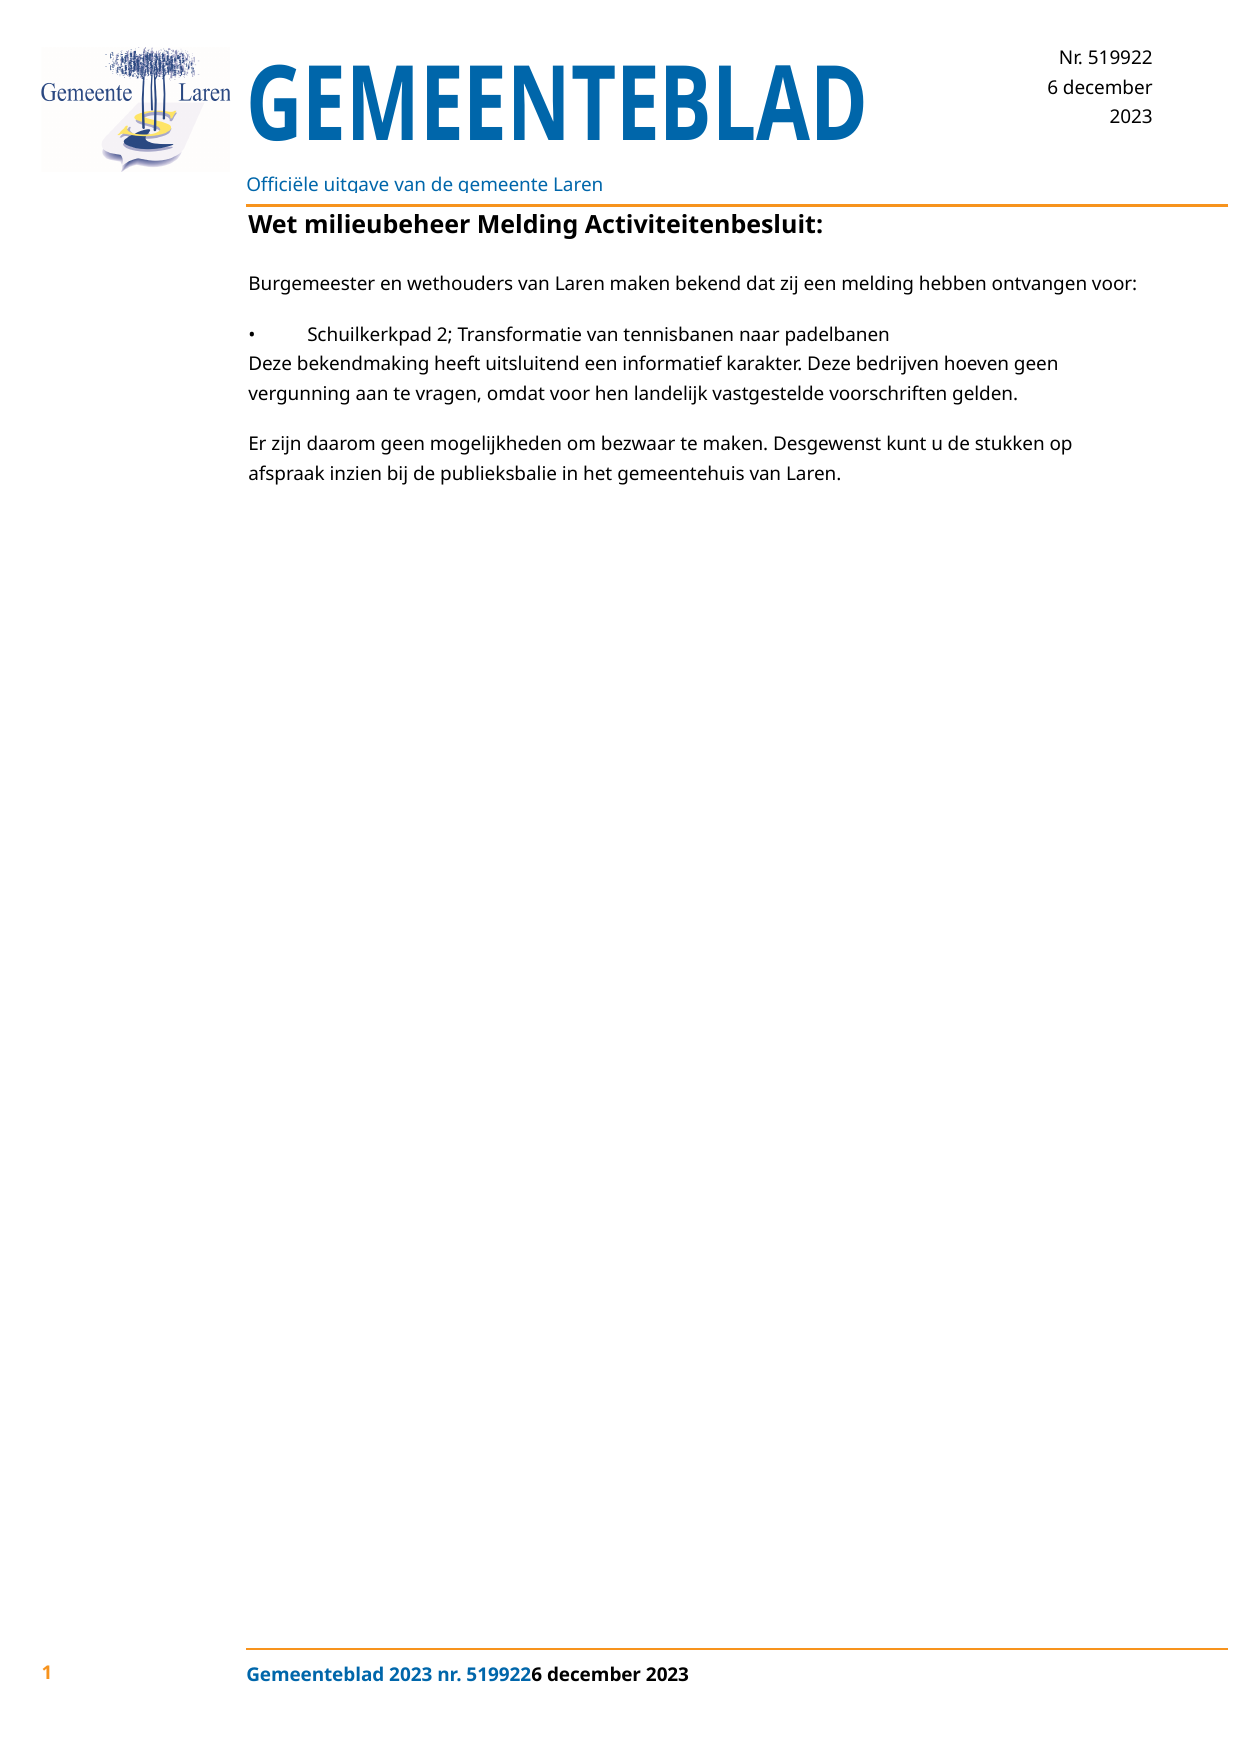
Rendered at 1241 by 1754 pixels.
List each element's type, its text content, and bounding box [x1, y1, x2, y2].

text Burgemeester en wethouders van Laren maken bekend dat zij een melding hebben ontvangen voor: [248, 270, 1152, 296]
text Wet milieubeheer Melding Activiteitenbesluit: [248, 207, 1152, 241]
text Er zijn daarom geen mogelijkheden om bezwaar te maken. Desgewenst kunt u de stukken op afspraak inzien bij de publieksbalie in het gemeentehuis van Laren. [248, 430, 1152, 486]
picture [41, 47, 231, 172]
text Deze bekendmaking heeft uitsluitend een informatief karakter. Deze bedrijven hoeven geen vergunning aan te vragen, omdat voor hen landelijk vastgestelde voorschriften gelden. [248, 350, 1152, 406]
list Schuilkerkpad 2; Transformatie van tennisbanen naar padelbanen [248, 321, 1152, 346]
